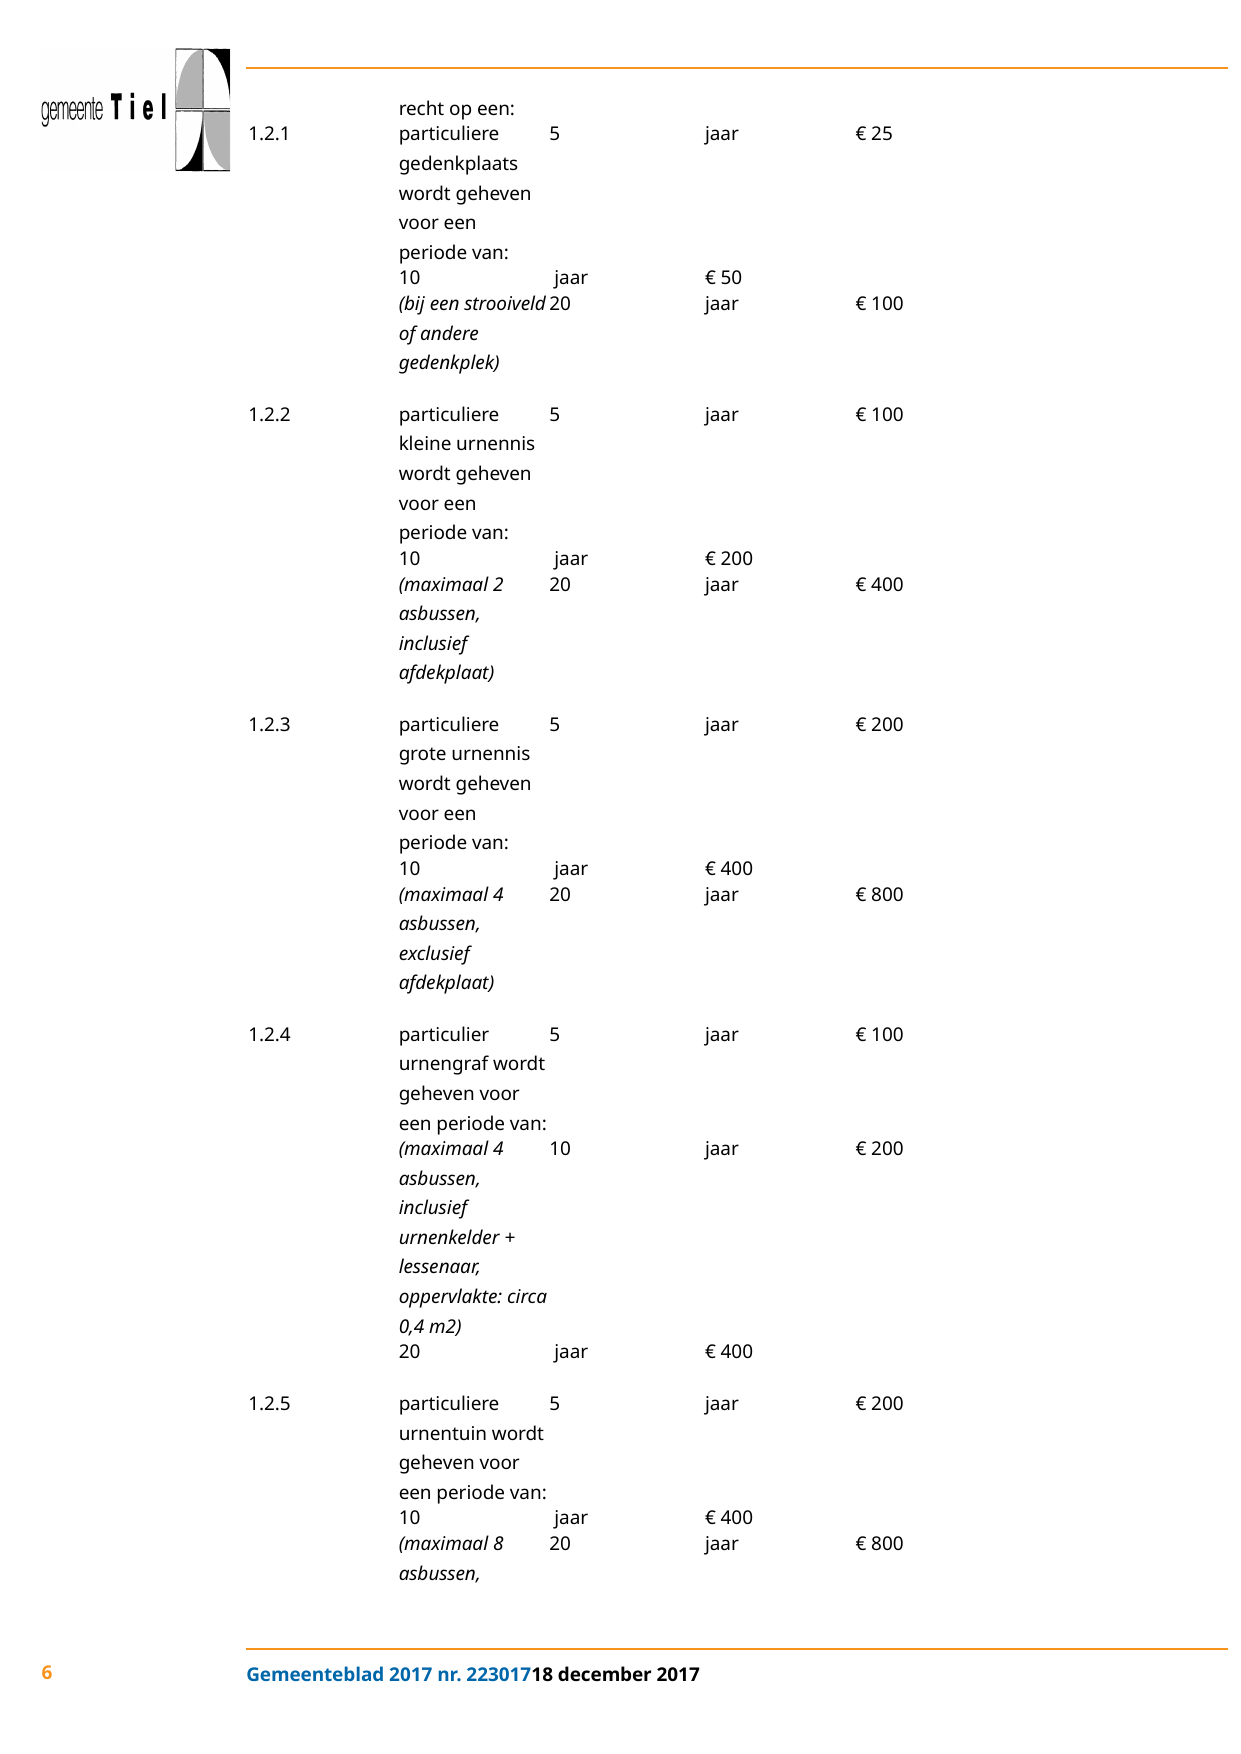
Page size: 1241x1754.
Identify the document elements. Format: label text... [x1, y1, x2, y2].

table_cell [1001, 121, 1152, 264]
table_cell [1001, 711, 1152, 855]
table_cell [850, 1339, 1001, 1364]
table_cell [850, 95, 1001, 121]
table_cell [1001, 1530, 1152, 1586]
table_cell [1001, 401, 1152, 545]
table_cell [700, 375, 850, 401]
table_cell [549, 685, 700, 711]
table_cell [1001, 1390, 1152, 1504]
table_cell [850, 855, 1001, 881]
table_cell € 400 [700, 1505, 850, 1530]
table_cell jaar [700, 290, 850, 375]
table_cell 10 [399, 1505, 549, 1530]
table_cell [399, 685, 549, 711]
table_cell [1001, 1135, 1152, 1339]
table_cell jaar [700, 1135, 850, 1339]
table_cell € 200 [850, 1135, 1001, 1339]
table_cell jaar [549, 1505, 700, 1530]
table_cell € 800 [850, 1530, 1001, 1586]
table_cell [248, 1530, 398, 1586]
picture [41, 47, 231, 172]
table_cell 10 [399, 265, 549, 290]
table_cell 1.2.4 [248, 1021, 398, 1135]
table_cell € 800 [850, 881, 1001, 995]
table_cell 1.2.3 [248, 711, 398, 855]
table_cell € 100 [850, 290, 1001, 375]
table_cell [248, 375, 398, 401]
table_cell [700, 95, 850, 121]
table_cell [1001, 290, 1152, 375]
table_cell € 25 [850, 121, 1001, 264]
table_cell 5 [549, 1390, 700, 1504]
table_cell [248, 855, 398, 881]
table_cell (maximaal 2 asbussen, inclusief afdekplaat) [399, 571, 549, 685]
table_cell [1001, 685, 1152, 711]
table_cell jaar [700, 1021, 850, 1135]
table_cell 5 [549, 711, 700, 855]
table_cell [850, 1364, 1001, 1390]
table_cell [248, 1505, 398, 1530]
table_cell € 100 [850, 401, 1001, 545]
table_cell [248, 265, 398, 290]
table_cell 1.2.1 [248, 121, 398, 264]
table_cell 5 [549, 401, 700, 545]
table_cell jaar [549, 1339, 700, 1364]
table_cell 20 [549, 1530, 700, 1586]
table_cell [1001, 1364, 1152, 1390]
table_cell € 50 [700, 265, 850, 290]
table_cell 5 [549, 121, 700, 264]
table_cell jaar [700, 121, 850, 264]
table_cell particulier urnengraf wordt geheven voor een periode van: [399, 1021, 549, 1135]
table_cell jaar [700, 571, 850, 685]
table_cell [248, 1339, 398, 1364]
table_cell (maximaal 8 asbussen, [399, 1530, 549, 1586]
table_cell [399, 1364, 549, 1390]
table_cell [248, 571, 398, 685]
table_cell particuliere gedenkplaats wordt geheven voor een periode van: [399, 121, 549, 264]
table_cell jaar [700, 401, 850, 545]
table_cell € 400 [850, 571, 1001, 685]
table_cell [1001, 375, 1152, 401]
table_cell [700, 1364, 850, 1390]
table_cell [1001, 95, 1152, 121]
table_cell [1001, 995, 1152, 1021]
table_cell 1.2.2 [248, 401, 398, 545]
table_cell (maximaal 4 asbussen, exclusief afdekplaat) [399, 881, 549, 995]
table_cell [248, 1364, 398, 1390]
table_cell 10 [399, 855, 549, 881]
table_cell 20 [549, 881, 700, 995]
table_cell 20 [399, 1339, 549, 1364]
table_cell [248, 290, 398, 375]
table_cell jaar [700, 711, 850, 855]
table_cell [850, 375, 1001, 401]
table_cell [1001, 1021, 1152, 1135]
table_cell jaar [549, 855, 700, 881]
table_cell 10 [549, 1135, 700, 1339]
table_cell [248, 881, 398, 995]
table_cell € 400 [700, 855, 850, 881]
table_cell [248, 685, 398, 711]
table_cell 10 [399, 545, 549, 571]
table_cell recht op een: [399, 95, 549, 121]
table_cell [248, 995, 398, 1021]
table_cell € 200 [850, 711, 1001, 855]
table_cell [850, 685, 1001, 711]
table_cell [248, 1135, 398, 1339]
table_cell 20 [549, 571, 700, 685]
table_cell [850, 265, 1001, 290]
table_cell jaar [549, 265, 700, 290]
table_cell jaar [549, 545, 700, 571]
table_cell [850, 995, 1001, 1021]
table_cell [549, 375, 700, 401]
table_cell [549, 95, 700, 121]
table_cell particuliere grote urnennis wordt geheven voor een periode van: [399, 711, 549, 855]
table_cell particuliere urnentuin wordt geheven voor een periode van: [399, 1390, 549, 1504]
table_cell jaar [700, 1390, 850, 1504]
table_cell 1.2.5 [248, 1390, 398, 1504]
table_cell € 200 [700, 545, 850, 571]
table_cell [399, 995, 549, 1021]
table_cell [399, 375, 549, 401]
table_cell € 100 [850, 1021, 1001, 1135]
table_cell [248, 95, 398, 121]
table_cell [1001, 571, 1152, 685]
table_cell [850, 545, 1001, 571]
table_cell [549, 1364, 700, 1390]
table_cell 5 [549, 1021, 700, 1135]
table_cell [700, 685, 850, 711]
table_cell € 400 [700, 1339, 850, 1364]
table_cell 20 [549, 290, 700, 375]
table_cell [850, 1505, 1001, 1530]
table_cell particuliere kleine urnennis wordt geheven voor een periode van: [399, 401, 549, 545]
table_cell € 200 [850, 1390, 1001, 1504]
table_cell jaar [700, 881, 850, 995]
table_cell [248, 545, 398, 571]
table_cell [1001, 881, 1152, 995]
table_cell [549, 995, 700, 1021]
table_cell (maximaal 4 asbussen, inclusief urnenkelder + lessenaar, oppervlakte: circa 0,4 m2) [399, 1135, 549, 1339]
table_cell (bij een strooiveld of andere gedenkplek) [399, 290, 549, 375]
table_cell jaar [700, 1530, 850, 1586]
table_cell [700, 995, 850, 1021]
